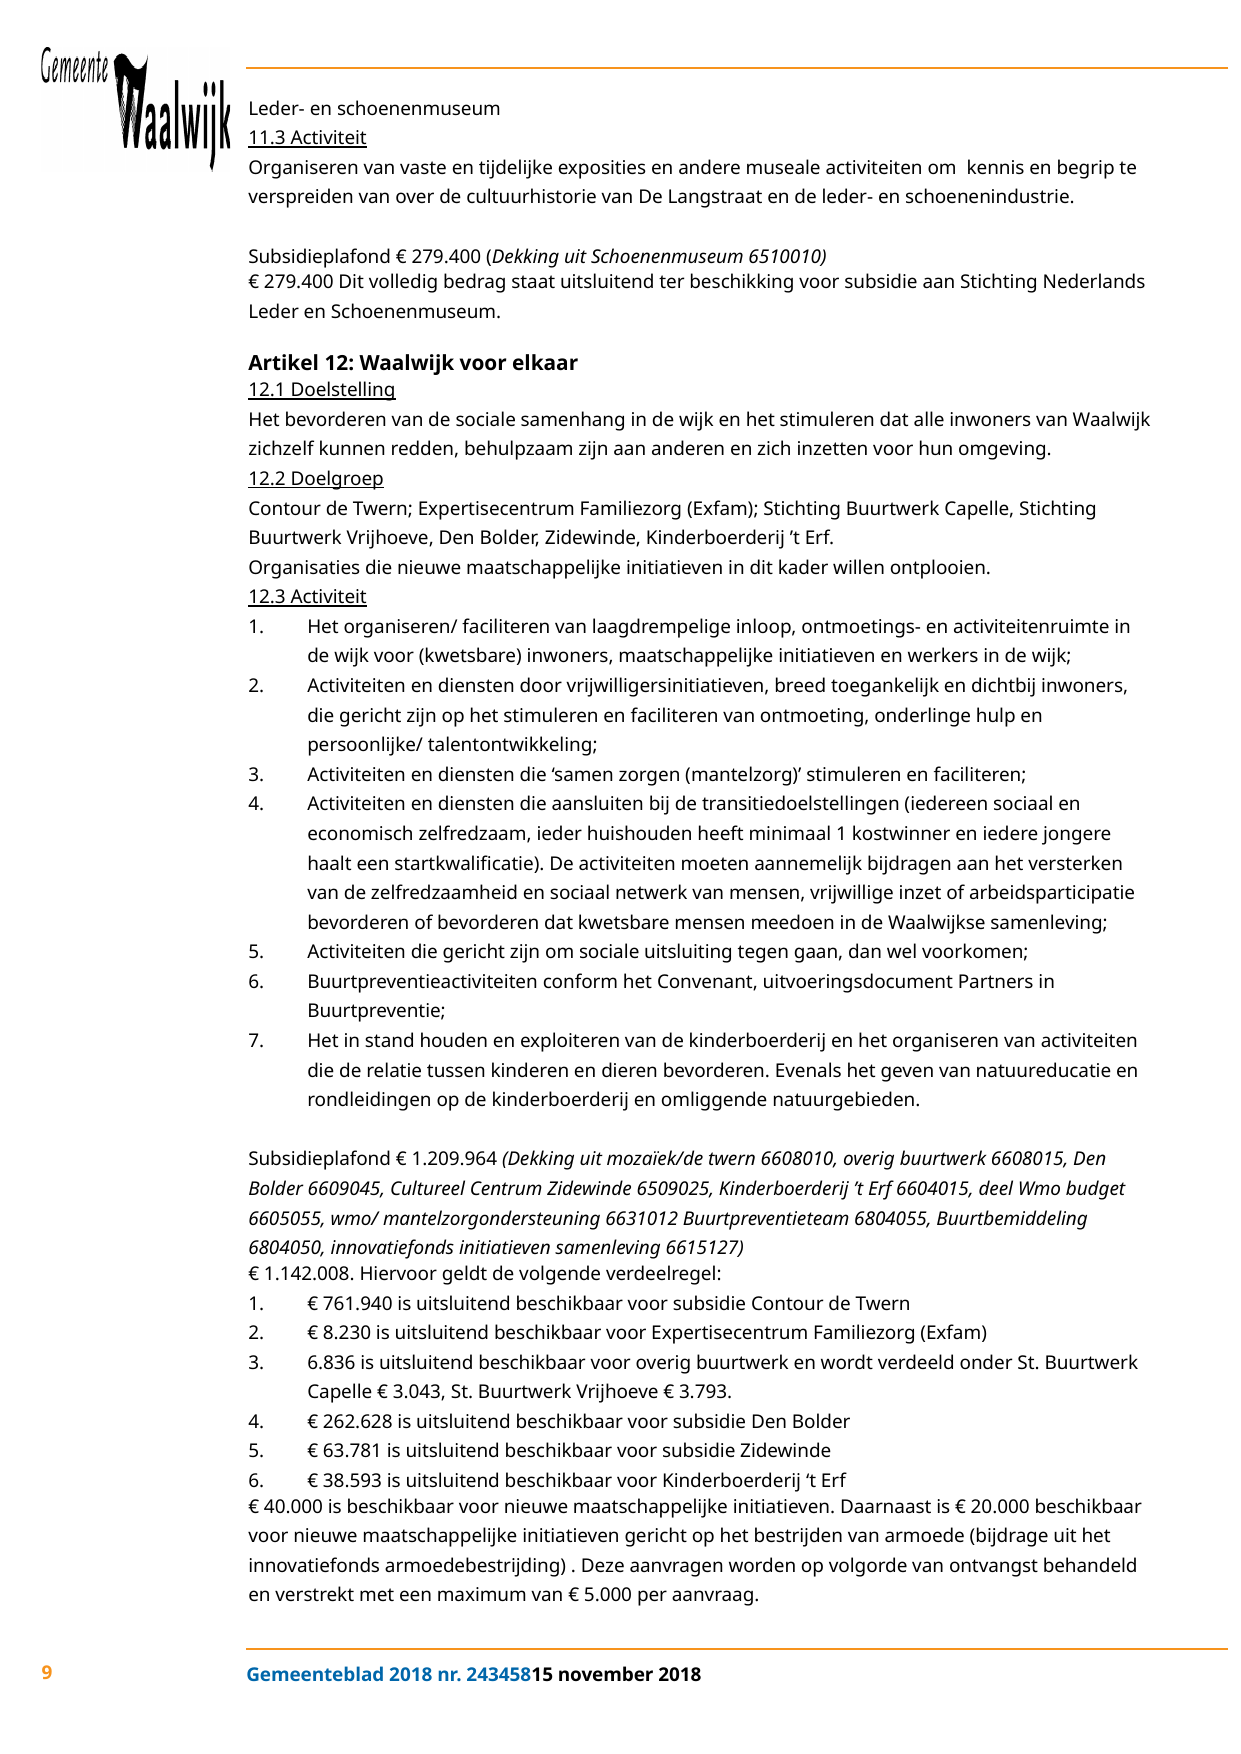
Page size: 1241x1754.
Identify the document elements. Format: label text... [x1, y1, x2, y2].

list Activiteiten die gericht zijn om sociale uitsluiting tegen gaan, dan wel voorkomen; [248, 938, 1152, 964]
text 12.1 Doelstelling [248, 376, 1152, 402]
list Activiteiten en diensten door vrijwilligersinitiatieven, breed toegankelijk en dichtbij inwoners, die gericht zijn op het stimuleren en faciliteren van ontmoeting, onderlinge hulp en persoonlijke/ talentontwikkeling; [248, 672, 1152, 757]
list Activiteiten en diensten die aansluiten bij de transitiedoelstellingen (iedereen sociaal en economisch zelfredzaam, ieder huishouden heeft minimaal 1 kostwinner en iedere jongere haalt een startkwalificatie). De activiteiten moeten aannemelijk bijdragen aan het versterken van de zelfredzaamheid en sociaal netwerk van mensen, vrijwillige inzet of arbeidsparticipatie bevorderen of bevorderen dat kwetsbare mensen meedoen in de Waalwijkse samenleving; [248, 791, 1152, 934]
list Buurtpreventieactiviteiten conform het Convenant, uitvoeringsdocument Partners in Buurtpreventie; [248, 968, 1152, 1023]
text 12.3 Activiteit [248, 583, 1152, 609]
text Organisaties die nieuwe maatschappelijke initiatieven in dit kader willen ontplooien. [248, 554, 1152, 579]
text Organiseren van vaste en tijdelijke exposities en andere museale activiteiten om kennis en begrip te verspreiden van over de cultuurhistorie van De Langstraat en de leder- en schoenenindustrie. [248, 154, 1152, 209]
table_cell € 1.142.008. Hiervoor geldt de volgende verdeelregel: € 761.940 is uitsluitend beschikbaar voor subsidie Contour de Twern € 8.230 is uitsluitend beschikbaar voor Expertisecentrum Familiezorg (Exfam) 6.836 is uitsluitend beschikbaar voor overig buurtwerk en wordt verdeeld onder St. Buurtwerk Capelle € 3.043, St. Buurtwerk Vrijhoeve € 3.793. € 262.628 is uitsluitend beschikbaar voor subsidie Den Bolder € 63.781 is uitsluitend beschikbaar voor subsidie Zidewinde € 38.593 is uitsluitend beschikbaar voor Kinderboerderij ‘t Erf [248, 1260, 1152, 1493]
text Het bevorderen van de sociale samenhang in de wijk en het stimuleren dat alle inwoners van Waalwijk zichzelf kunnen redden, behulpzaam zijn aan anderen en zich inzetten voor hun omgeving. [248, 406, 1152, 461]
text 12.2 Doelgroep [248, 465, 1152, 491]
list Het in stand houden en exploiteren van de kinderboerderij en het organiseren van activiteiten die de relatie tussen kinderen en dieren bevorderen. Evenals het geven van natuureducatie en rondleidingen op de kinderboerderij en omliggende natuurgebieden. [248, 1027, 1152, 1112]
table_header Subsidieplafond € 1.209.964 (Dekking uit mozaïek/de twern 6608010, overig buurtwerk 6608015, Den Bolder 6609045, Cultureel Centrum Zidewinde 6509025, Kinderboerderij ’t Erf 6604015, deel Wmo budget 6605055, wmo/ mantelzorgondersteuning 6631012 Buurtpreventieteam 6804055, Buurtbemiddeling 6804050, innovatiefonds initiatieven samenleving 6615127) [248, 1146, 1152, 1260]
table_header Subsidieplafond € 279.400 (Dekking uit Schoenenmuseum 6510010) [248, 243, 1152, 268]
text 11.3 Activiteit [248, 124, 1152, 150]
text Leder- en schoenenmuseum [248, 95, 1152, 121]
text Contour de Twern; Expertisecentrum Familiezorg (Exfam); Stichting Buurtwerk Capelle, Stichting Buurtwerk Vrijhoeve, Den Bolder, Zidewinde, Kinderboerderij ’t Erf. [248, 495, 1152, 550]
list Het organiseren/ faciliteren van laagdrempelige inloop, ontmoetings- en activiteitenruimte in de wijk voor (kwetsbare) inwoners, maatschappelijke initiatieven en werkers in de wijk; [248, 613, 1152, 668]
list Activiteiten en diensten die ‘samen zorgen (mantelzorg)’ stimuleren en faciliteren; [248, 761, 1152, 787]
text Artikel 12: Waalwijk voor elkaar [248, 348, 1152, 376]
table_cell € 40.000 is beschikbaar voor nieuwe maatschappelijke initiatieven. Daarnaast is € 20.000 beschikbaar voor nieuwe maatschappelijke initiatieven gericht op het bestrijden van armoede (bijdrage uit het innovatiefonds armoedebestrijding) . Deze aanvragen worden op volgorde van ontvangst behandeld en verstrekt met een maximum van € 5.000 per aanvraag. [248, 1493, 1152, 1607]
table_cell € 279.400 Dit volledig bedrag staat uitsluitend ter beschikking voor subsidie aan Stichting Nederlands Leder en Schoenenmuseum. [248, 269, 1152, 324]
picture [41, 47, 231, 172]
